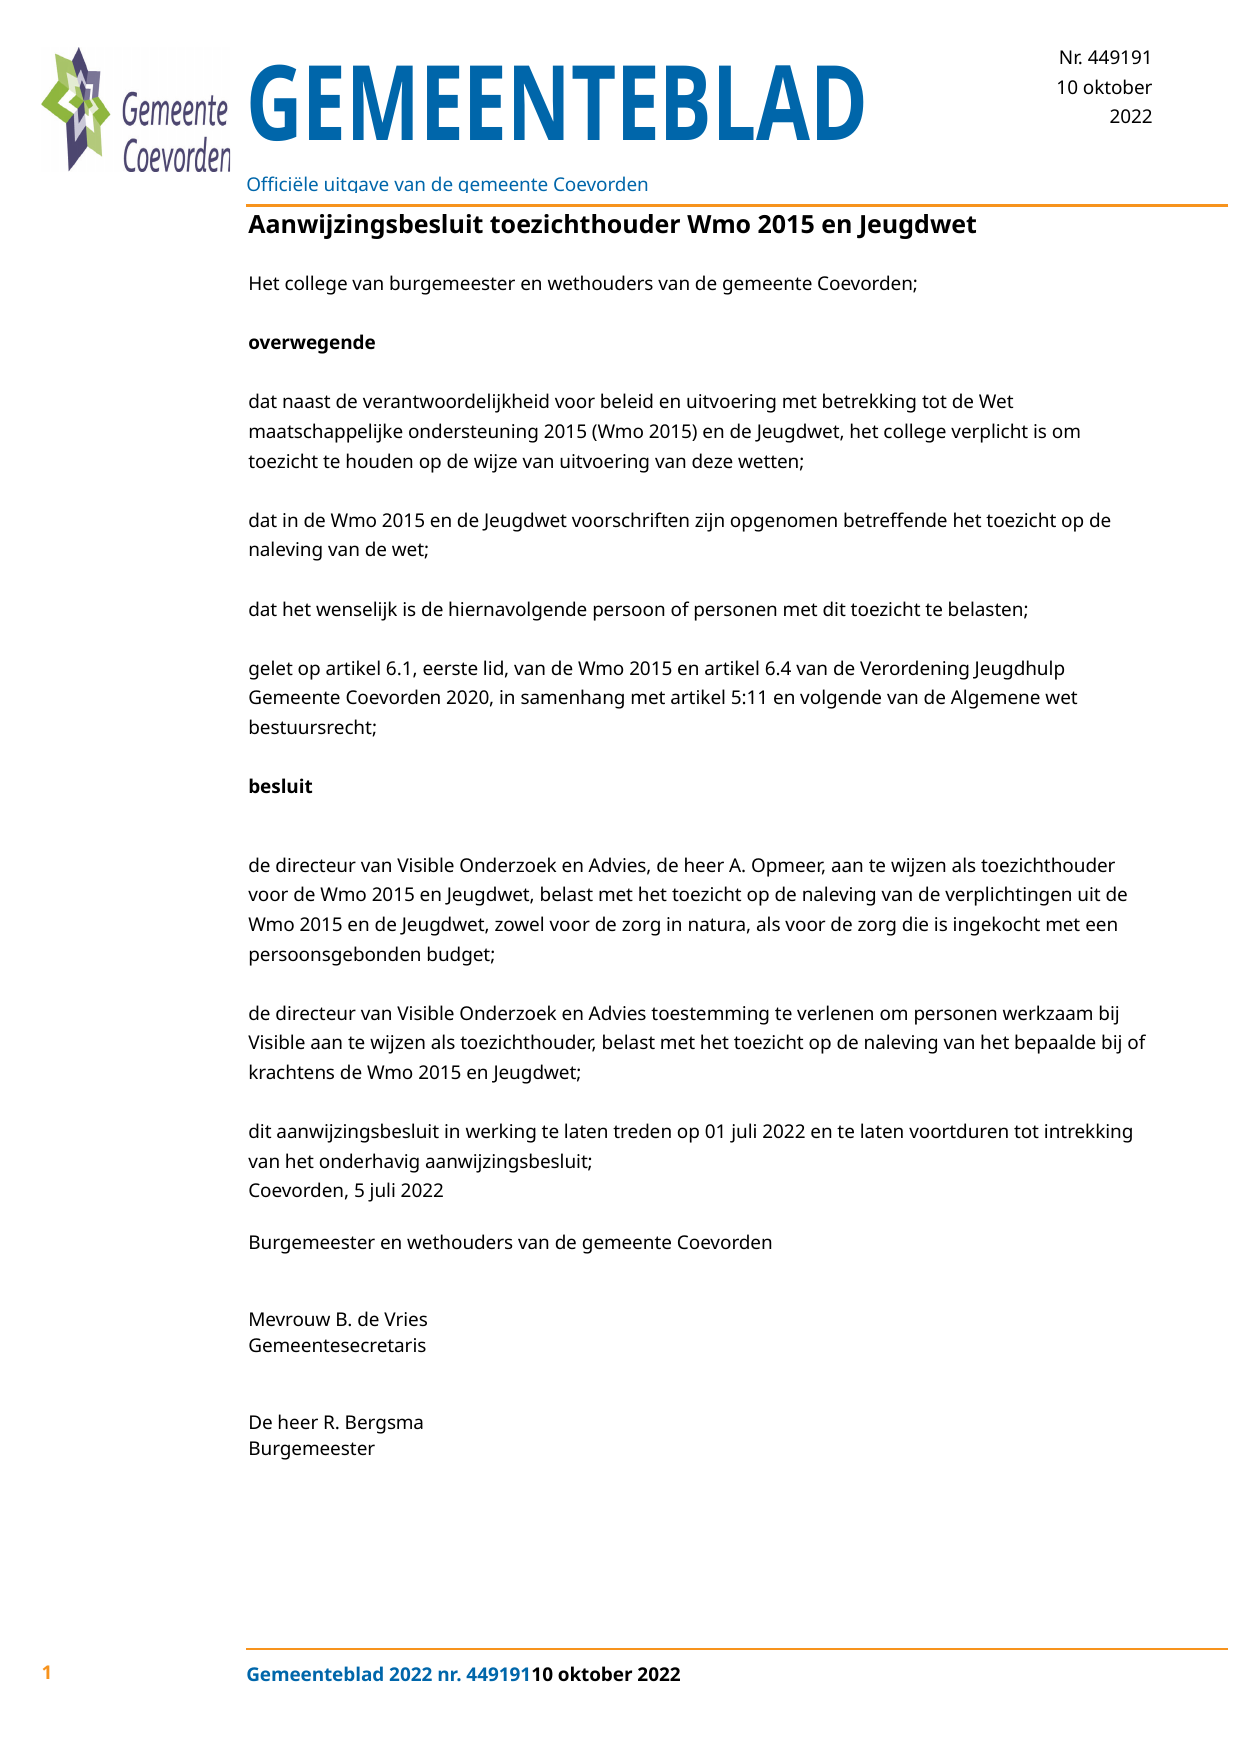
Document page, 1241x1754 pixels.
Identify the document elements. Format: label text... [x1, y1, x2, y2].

text Coevorden, 5 juli 2022 [248, 1177, 1152, 1203]
text Burgemeester [248, 1435, 1152, 1461]
text besluit [248, 773, 1152, 799]
text de directeur van Visible Onderzoek en Advies toestemming te verlenen om personen werkzaam bij Visible aan te wijzen als toezichthouder, belast met het toezicht op de naleving van het bepaalde bij of krachtens de Wmo 2015 en Jeugdwet; [248, 1000, 1152, 1085]
text Gemeentesecretaris [248, 1332, 1152, 1358]
text De heer R. Bergsma [248, 1409, 1152, 1435]
text overwegende [248, 329, 1152, 355]
text de directeur van Visible Onderzoek en Advies, de heer A. Opmeer, aan te wijzen als toezichthouder voor de Wmo 2015 en Jeugdwet, belast met het toezicht op de naleving van de verplichtingen uit de Wmo 2015 en de Jeugdwet, zowel voor de zorg in natura, als voor de zorg die is ingekocht met een persoonsgebonden budget; [248, 852, 1152, 967]
text dit aanwijzingsbesluit in werking te laten treden op 01 juli 2022 en te laten voortduren tot intrekking van het onderhavig aanwijzingsbesluit; [248, 1118, 1152, 1174]
text Aanwijzingsbesluit toezichthouder Wmo 2015 en Jeugdwet [248, 207, 1152, 241]
picture [41, 47, 231, 172]
text Mevrouw B. de Vries [248, 1306, 1152, 1332]
text dat het wenselijk is de hiernavolgende persoon of personen met dit toezicht te belasten; [248, 596, 1152, 621]
text dat naast de verantwoordelijkheid voor beleid en uitvoering met betrekking tot de Wet maatschappelijke ondersteuning 2015 (Wmo 2015) en de Jeugdwet, het college verplicht is om toezicht te houden op de wijze van uitvoering van deze wetten; [248, 389, 1152, 473]
text Burgemeester en wethouders van de gemeente Coevorden [248, 1229, 1152, 1255]
text gelet op artikel 6.1, eerste lid, van de Wmo 2015 en artikel 6.4 van de Verordening Jeugdhulp Gemeente Coevorden 2020, in samenhang met artikel 5:11 en volgende van de Algemene wet bestuursrecht; [248, 655, 1152, 740]
text Het college van burgemeester en wethouders van de gemeente Coevorden; [248, 270, 1152, 296]
text dat in de Wmo 2015 en de Jeugdwet voorschriften zijn opgenomen betreffende het toezicht op de naleving van de wet; [248, 507, 1152, 562]
